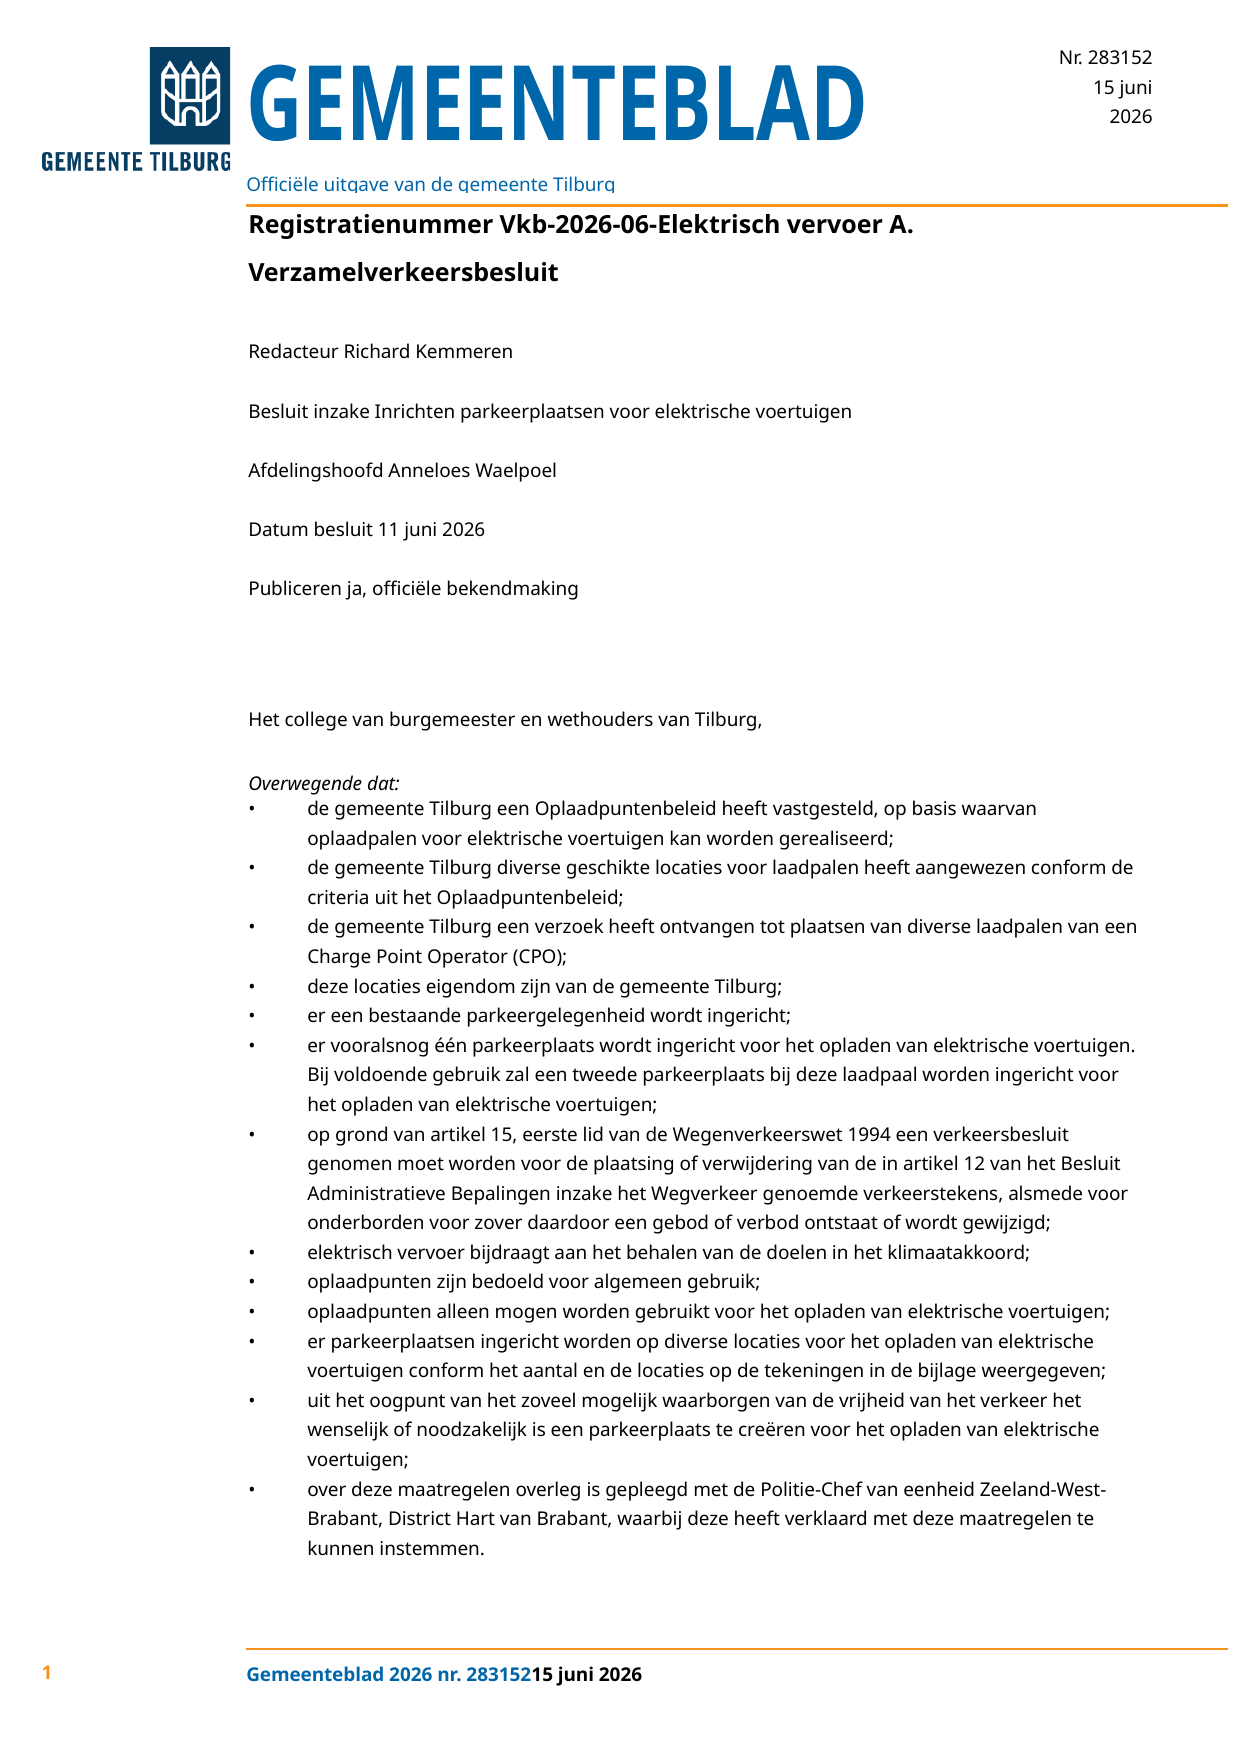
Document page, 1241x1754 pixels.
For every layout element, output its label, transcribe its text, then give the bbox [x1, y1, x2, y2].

text Registratienummer Vkb-2026-06-Elektrisch vervoer A. Verzamelverkeersbesluit [248, 207, 1152, 288]
text Afdelingshoofd Anneloes Waelpoel [248, 457, 1152, 483]
list elektrisch vervoer bijdraagt aan het behalen van de doelen in het klimaatakkoord; [248, 1239, 1152, 1265]
picture [41, 47, 231, 172]
list uit het oogpunt van het zoveel mogelijk waarborgen van de vrijheid van het verkeer het wenselijk of noodzakelijk is een parkeerplaats te creëren voor het opladen van elektrische voertuigen; [248, 1387, 1152, 1472]
text Publiceren ja, officiële bekendmaking [248, 575, 1152, 601]
list er een bestaande parkeergelegenheid wordt ingericht; [248, 1002, 1152, 1028]
list er vooralsnog één parkeerplaats wordt ingericht voor het opladen van elektrische voertuigen. Bij voldoende gebruik zal een tweede parkeerplaats bij deze laadpaal worden ingericht voor het opladen van elektrische voertuigen; [248, 1032, 1152, 1117]
list de gemeente Tilburg diverse geschikte locaties voor laadpalen heeft aangewezen conform de criteria uit het Oplaadpuntenbeleid; [248, 854, 1152, 910]
text Datum besluit 11 juni 2026 [248, 516, 1152, 542]
text Besluit inzake Inrichten parkeerplaatsen voor elektrische voertuigen [248, 398, 1152, 423]
text Redacteur Richard Kemmeren [248, 339, 1152, 364]
list op grond van artikel 15, eerste lid van de Wegenverkeerswet 1994 een verkeersbesluit genomen moet worden voor de plaatsing of verwijdering van de in artikel 12 van het Besluit Administratieve Bepalingen inzake het Wegverkeer genoemde verkeerstekens, alsmede voor onderborden voor zover daardoor een gebod of verbod ontstaat of wordt gewijzigd; [248, 1121, 1152, 1235]
list oplaadpunten zijn bedoeld voor algemeen gebruik; [248, 1269, 1152, 1294]
text Het college van burgemeester en wethouders van Tilburg, [248, 706, 1152, 731]
text Overwegende dat: [248, 770, 1152, 795]
list de gemeente Tilburg een Oplaadpuntenbeleid heeft vastgesteld, op basis waarvan oplaadpalen voor elektrische voertuigen kan worden gerealiseerd; [248, 795, 1152, 851]
list oplaadpunten alleen mogen worden gebruikt voor het opladen van elektrische voertuigen; [248, 1298, 1152, 1324]
list er parkeerplaatsen ingericht worden op diverse locaties voor het opladen van elektrische voertuigen conform het aantal en de locaties op de tekeningen in de bijlage weergegeven; [248, 1328, 1152, 1383]
list deze locaties eigendom zijn van de gemeente Tilburg; [248, 973, 1152, 999]
list over deze maatregelen overleg is gepleegd met de Politie-Chef van eenheid Zeeland-West-Brabant, District Hart van Brabant, waarbij deze heeft verklaard met deze maatregelen te kunnen instemmen. [248, 1476, 1152, 1561]
list de gemeente Tilburg een verzoek heeft ontvangen tot plaatsen van diverse laadpalen van een Charge Point Operator (CPO); [248, 914, 1152, 969]
